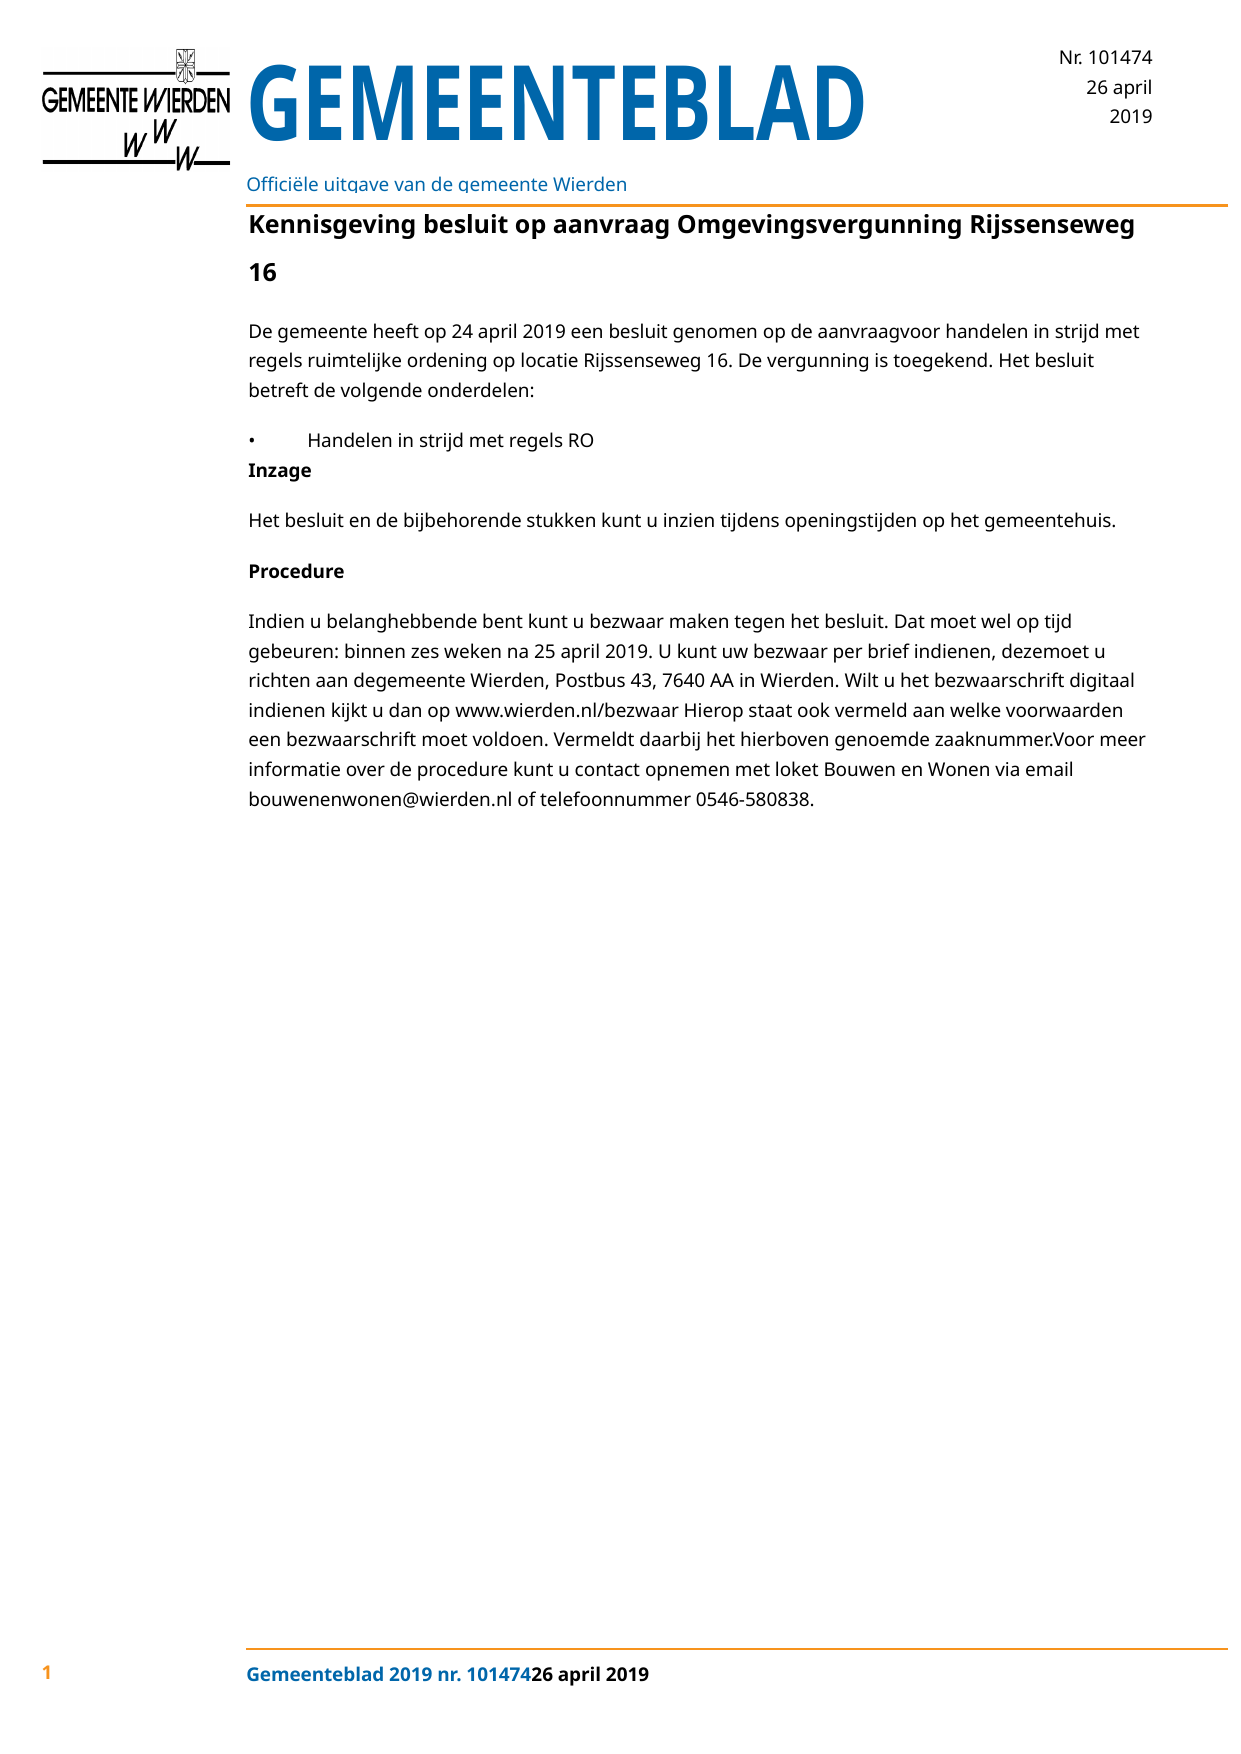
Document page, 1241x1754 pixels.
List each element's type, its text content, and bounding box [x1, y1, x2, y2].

text Inzage [248, 457, 1152, 483]
text Kennisgeving besluit op aanvraag Omgevingsvergunning Rijssenseweg 16 [248, 207, 1152, 288]
text De gemeente heeft op 24 april 2019 een besluit genomen op de aanvraagvoor handelen in strijd met regels ruimtelijke ordening op locatie Rijssenseweg 16. De vergunning is toegekend. Het besluit betreft de volgende onderdelen: [248, 318, 1152, 403]
list Handelen in strijd met regels RO [248, 427, 1152, 453]
text Het besluit en de bijbehorende stukken kunt u inzien tijdens openingstijden op het gemeentehuis. [248, 507, 1152, 533]
text Procedure [248, 558, 1152, 584]
text Indien u belanghebbende bent kunt u bezwaar maken tegen het besluit. Dat moet wel op tijd gebeuren: binnen zes weken na 25 april 2019. U kunt uw bezwaar per brief indienen, dezemoet u richten aan degemeente Wierden, Postbus 43, 7640 AA in Wierden. Wilt u het bezwaarschrift digitaal indienen kijkt u dan op www.wierden.nl/bezwaar Hierop staat ook vermeld aan welke voorwaarden een bezwaarschrift moet voldoen. Vermeldt daarbij het hierboven genoemde zaaknummer.Voor meer informatie over de procedure kunt u contact opnemen met loket Bouwen en Wonen via email bouwenenwonen@wierden.nl of telefoonnummer 0546-580838. [248, 608, 1152, 812]
picture [41, 47, 231, 172]
